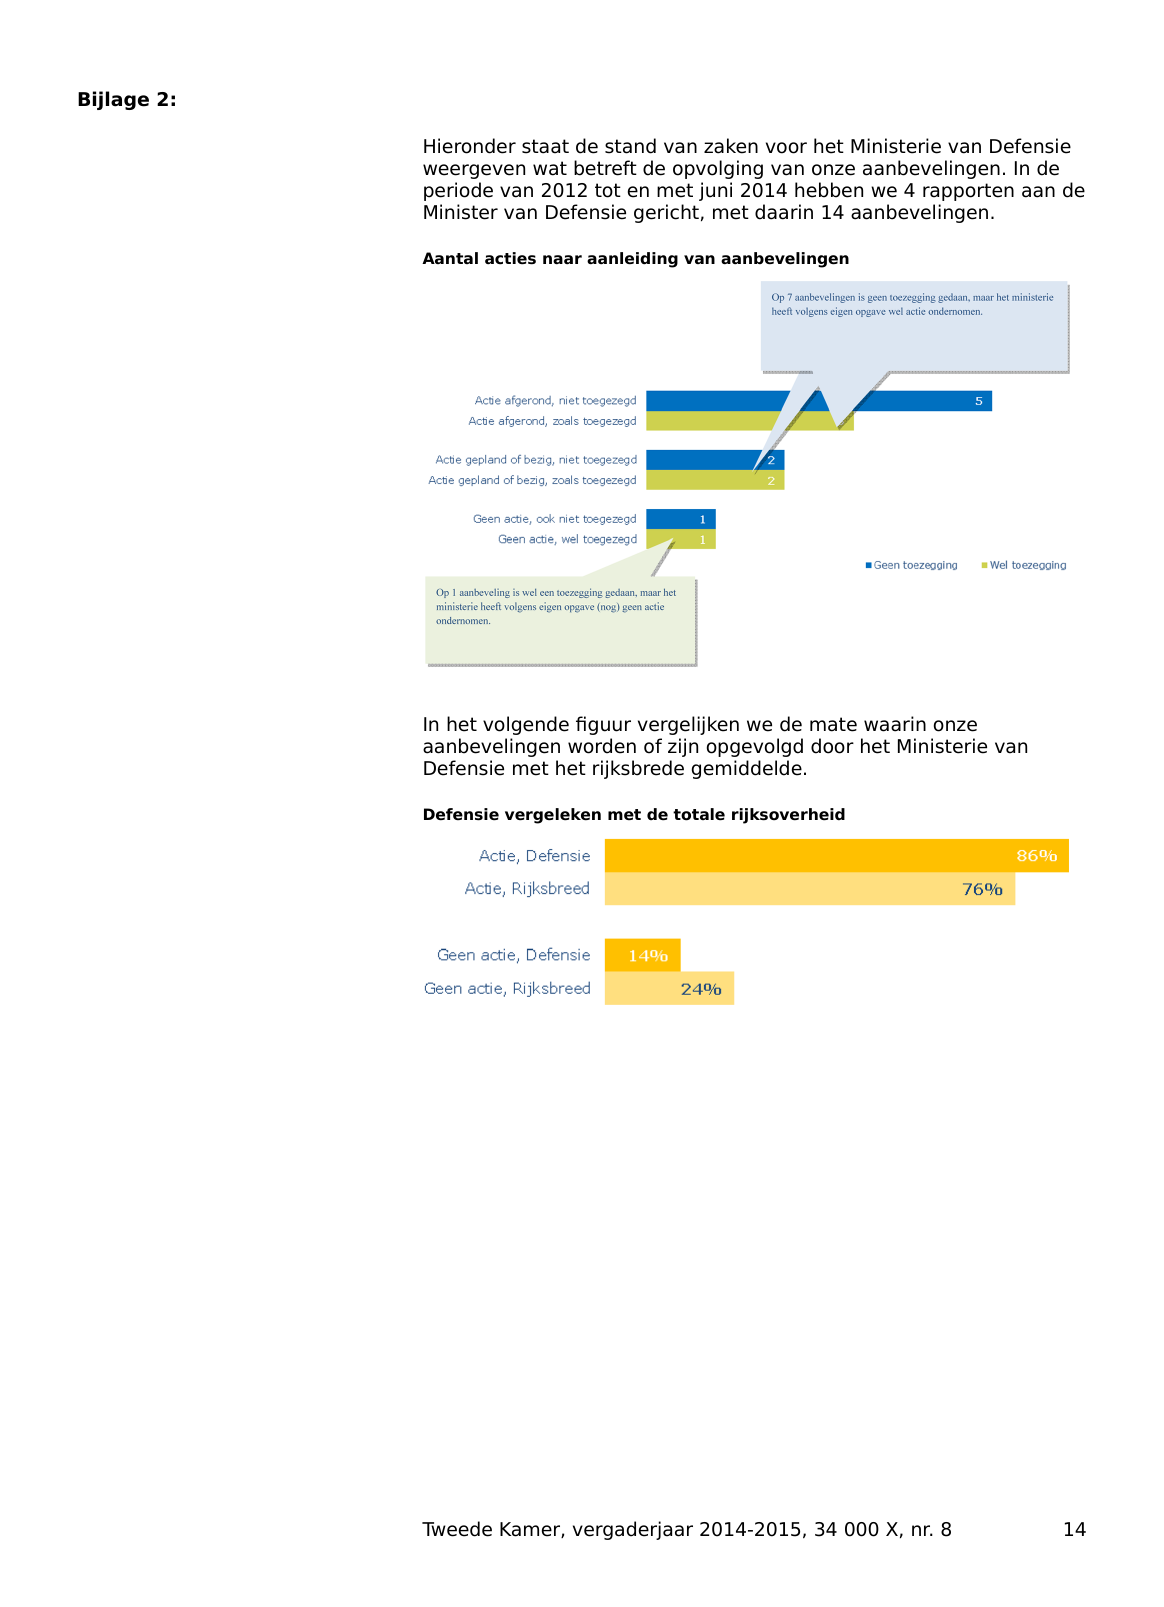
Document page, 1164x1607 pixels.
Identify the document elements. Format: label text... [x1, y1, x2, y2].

subtitle Bijlage 2: [77, 89, 1087, 111]
picture [422, 835, 1072, 1007]
text Hieronder staat de stand van zaken voor het Ministerie van Defensie weergeven wat betreft de opvolging van onze aanbevelingen. In de periode van 2012 tot en met juni 2014 hebben we 4 rapporten aan de Minister van Defensie gericht, met daarin 14 aanbevelingen. [422, 136, 1087, 224]
text In het volgende figuur vergelijken we de mate waarin onze aanbevelingen worden of zijn opgevolgd door het Ministerie van Defensie met het rijksbrede gemiddelde. [422, 714, 1087, 780]
text Defensie vergeleken met de totale rijksoverheid [422, 806, 1072, 824]
text Aantal acties naar aanleiding van aanbevelingen [422, 250, 1072, 268]
picture [422, 280, 1072, 670]
